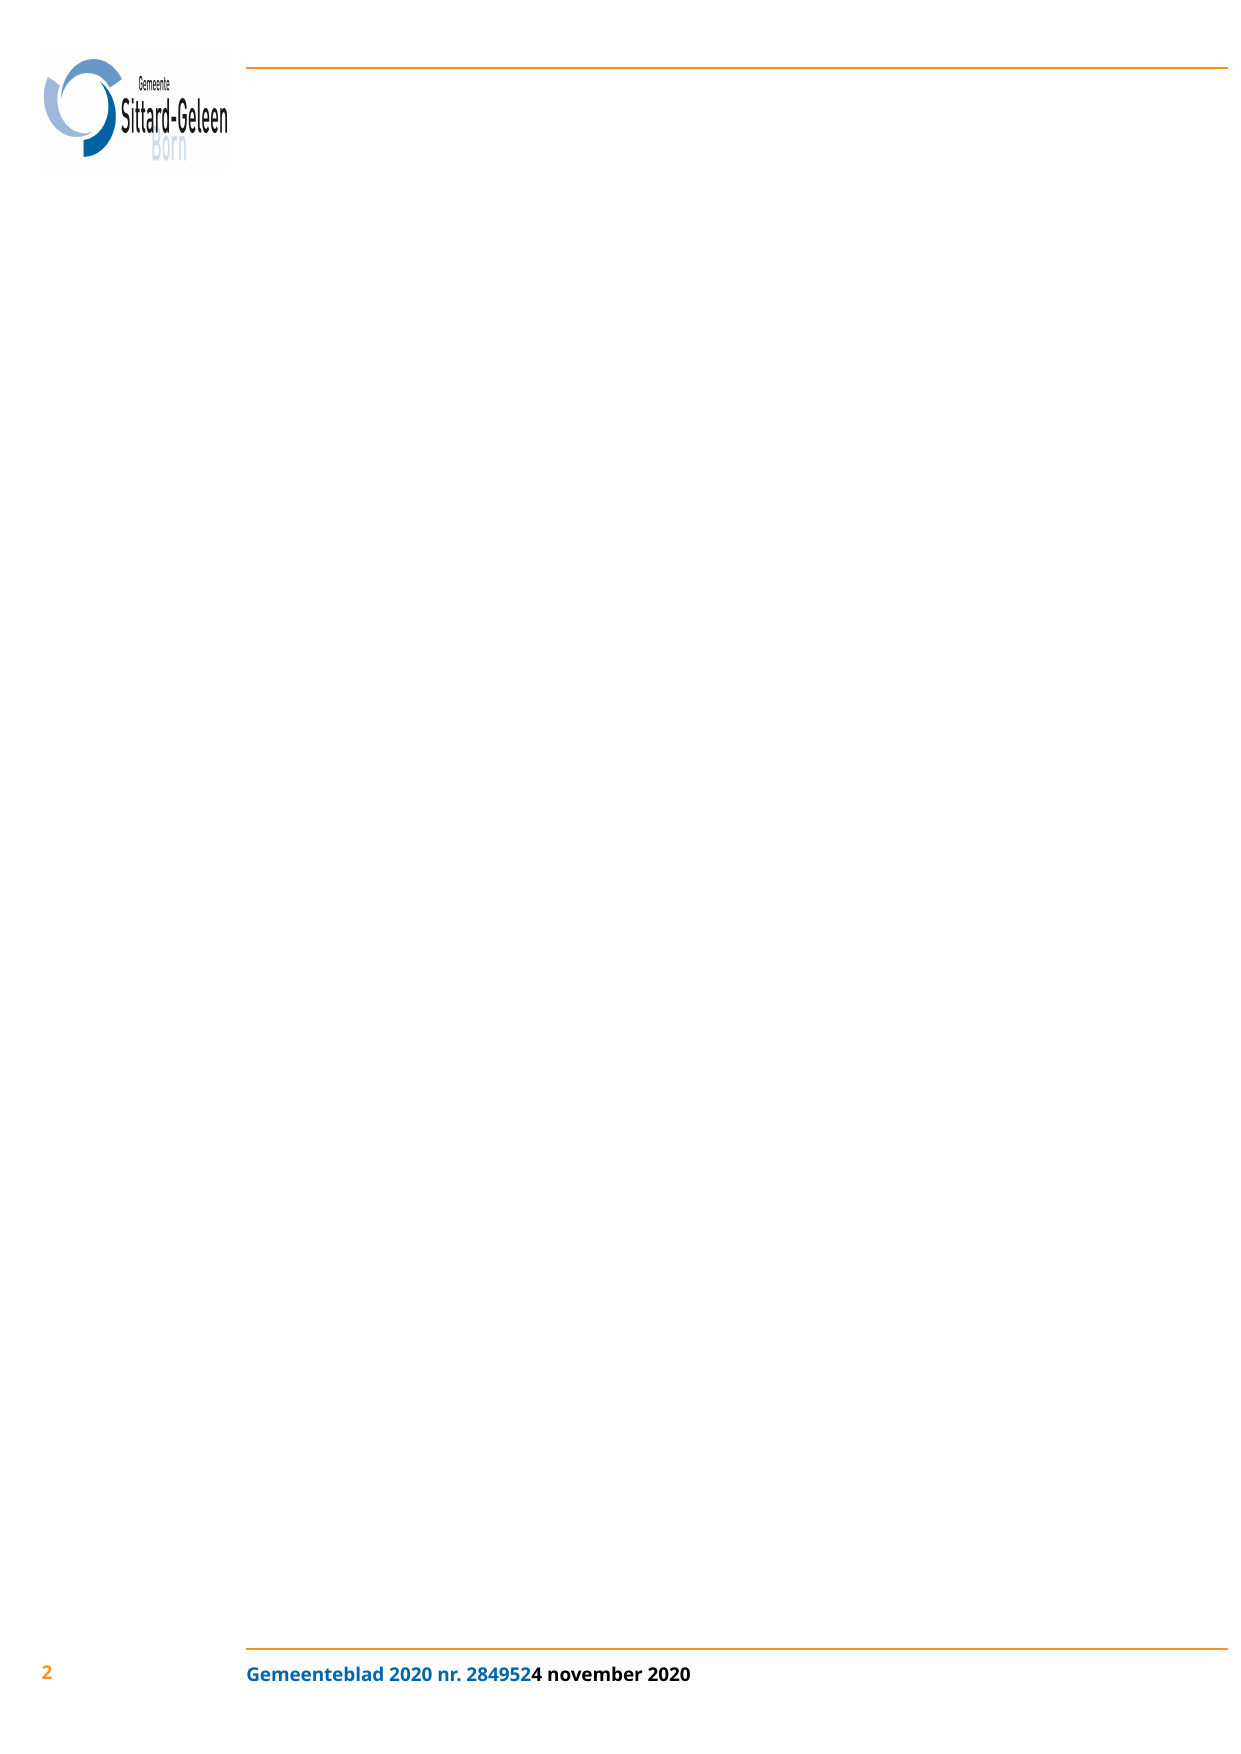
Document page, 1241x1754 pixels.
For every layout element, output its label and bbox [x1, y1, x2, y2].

picture [41, 47, 231, 172]
